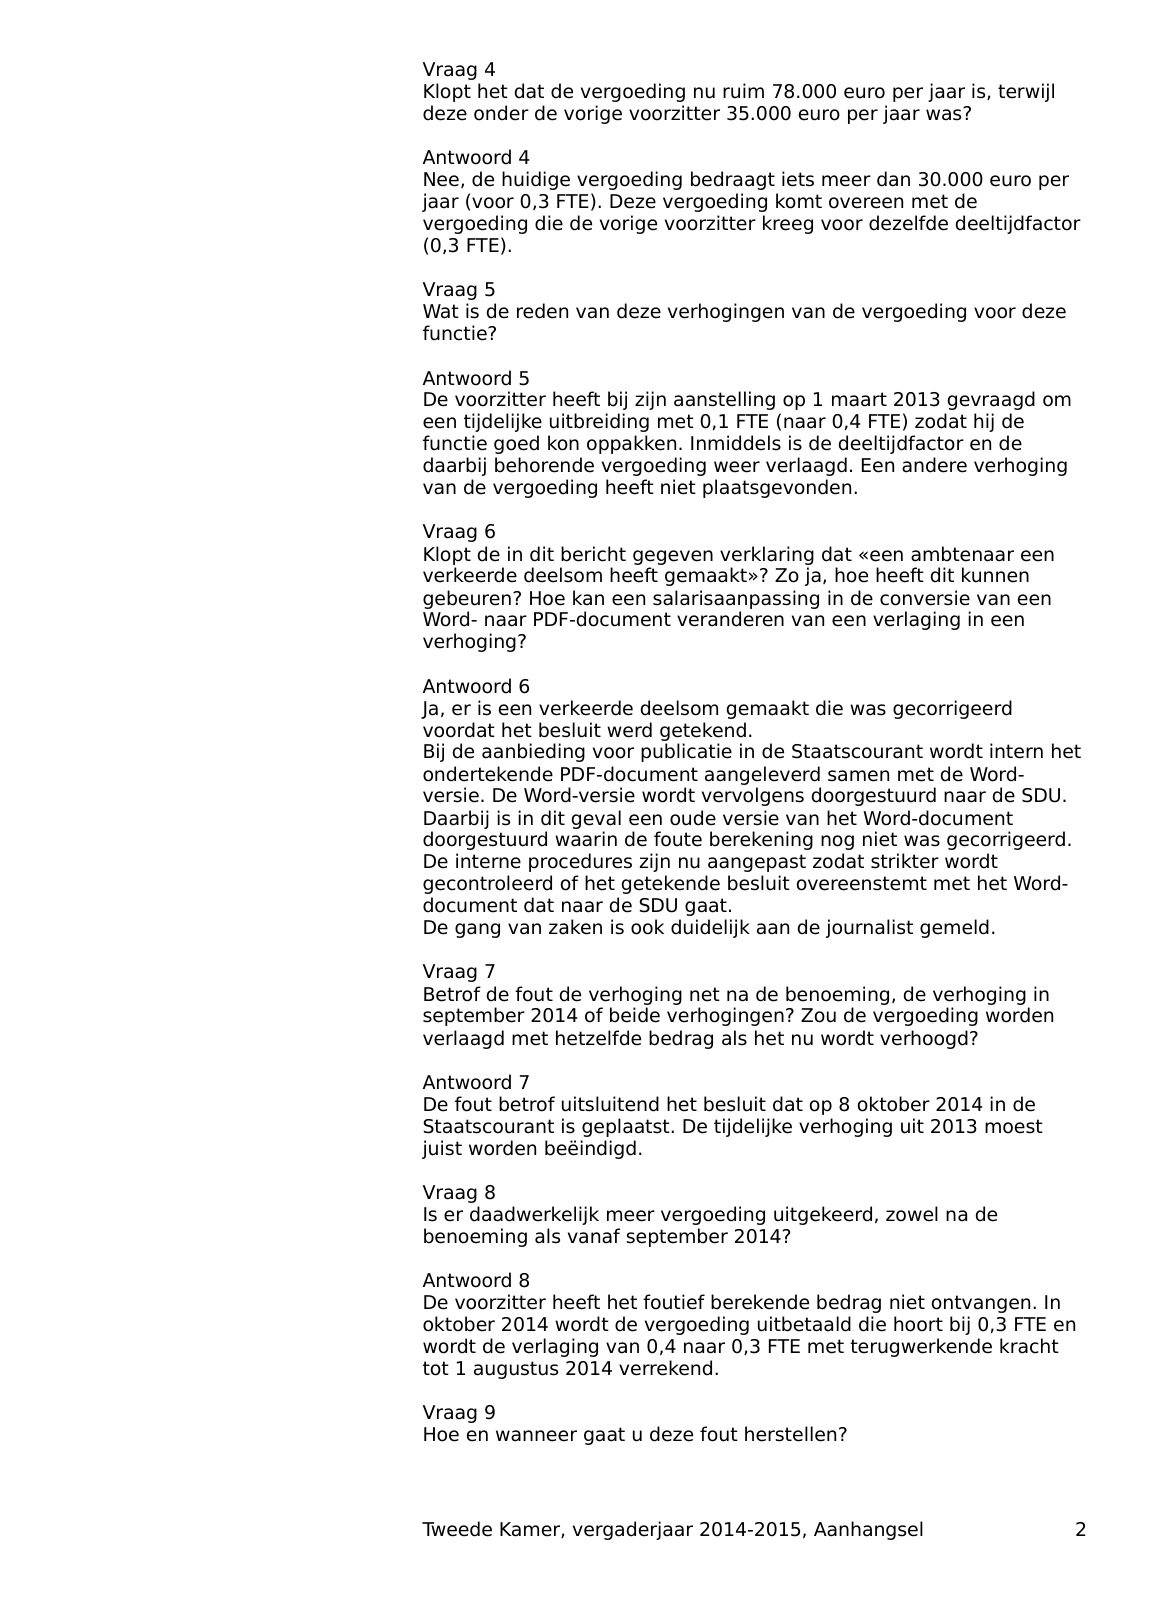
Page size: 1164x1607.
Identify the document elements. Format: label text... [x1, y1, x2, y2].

text Vraag 6 [422, 521, 1087, 543]
text Antwoord 5 [422, 367, 1087, 389]
text Hoe en wanneer gaat u deze fout herstellen? [422, 1424, 1087, 1446]
text Vraag 4 [422, 59, 1087, 81]
text De gang van zaken is ook duidelijk aan de journalist gemeld. [422, 917, 1087, 939]
text Ja, er is een verkeerde deelsom gemaakt die was gecorrigeerd voordat het besluit werd getekend. [422, 697, 1087, 741]
text Antwoord 8 [422, 1270, 1087, 1292]
text Nee, de huidige vergoeding bedraagt iets meer dan 30.000 euro per jaar (voor 0,3 FTE). Deze vergoeding komt overeen met de vergoeding die de vorige voorzitter kreeg voor dezelfde deeltijdfactor (0,3 FTE). [422, 169, 1087, 257]
text Vraag 5 [422, 279, 1087, 301]
text Antwoord 6 [422, 676, 1087, 697]
text Klopt de in dit bericht gegeven verklaring dat «een ambtenaar een verkeerde deelsom heeft gemaakt»? Zo ja, hoe heeft dit kunnen gebeuren? Hoe kan een salarisaanpassing in de conversie van een Word- naar PDF-document veranderen van een verlaging in een verhoging? [422, 543, 1087, 653]
text De fout betrof uitsluitend het besluit dat op 8 oktober 2014 in de Staatscourant is geplaatst. De tijdelijke verhoging uit 2013 moest juist worden beëindigd. [422, 1093, 1087, 1159]
text Antwoord 4 [422, 147, 1087, 169]
text Wat is de reden van deze verhogingen van de vergoeding voor deze functie? [422, 301, 1087, 345]
text Betrof de fout de verhoging net na de benoeming, de verhoging in september 2014 of beide verhogingen? Zou de vergoeding worden verlaagd met hetzelfde bedrag als het nu wordt verhoogd? [422, 983, 1087, 1049]
text Is er daadwerkelijk meer vergoeding uitgekeerd, zowel na de benoeming als vanaf september 2014? [422, 1204, 1087, 1248]
text Vraag 7 [422, 961, 1087, 983]
text Klopt het dat de vergoeding nu ruim 78.000 euro per jaar is, terwijl deze onder de vorige voorzitter 35.000 euro per jaar was? [422, 81, 1087, 125]
text Antwoord 7 [422, 1072, 1087, 1093]
text Bij de aanbieding voor publicatie in de Staatscourant wordt intern het ondertekende PDF-document aangeleverd samen met de Word-versie. De Word-versie wordt vervolgens doorgestuurd naar de SDU. Daarbij is in dit geval een oude versie van het Word-document doorgestuurd waarin de foute berekening nog niet was gecorrigeerd. De interne procedures zijn nu aangepast zodat strikter wordt gecontroleerd of het getekende besluit overeenstemt met het Word-document dat naar de SDU gaat. [422, 741, 1087, 917]
text Vraag 8 [422, 1182, 1087, 1204]
text De voorzitter heeft bij zijn aanstelling op 1 maart 2013 gevraagd om een tijdelijke uitbreiding met 0,1 FTE (naar 0,4 FTE) zodat hij de functie goed kon oppakken. Inmiddels is de deeltijdfactor en de daarbij behorende vergoeding weer verlaagd. Een andere verhoging van de vergoeding heeft niet plaatsgevonden. [422, 389, 1087, 499]
text Vraag 9 [422, 1402, 1087, 1424]
text De voorzitter heeft het foutief berekende bedrag niet ontvangen. In oktober 2014 wordt de vergoeding uitbetaald die hoort bij 0,3 FTE en wordt de verlaging van 0,4 naar 0,3 FTE met terugwerkende kracht tot 1 augustus 2014 verrekend. [422, 1292, 1087, 1380]
